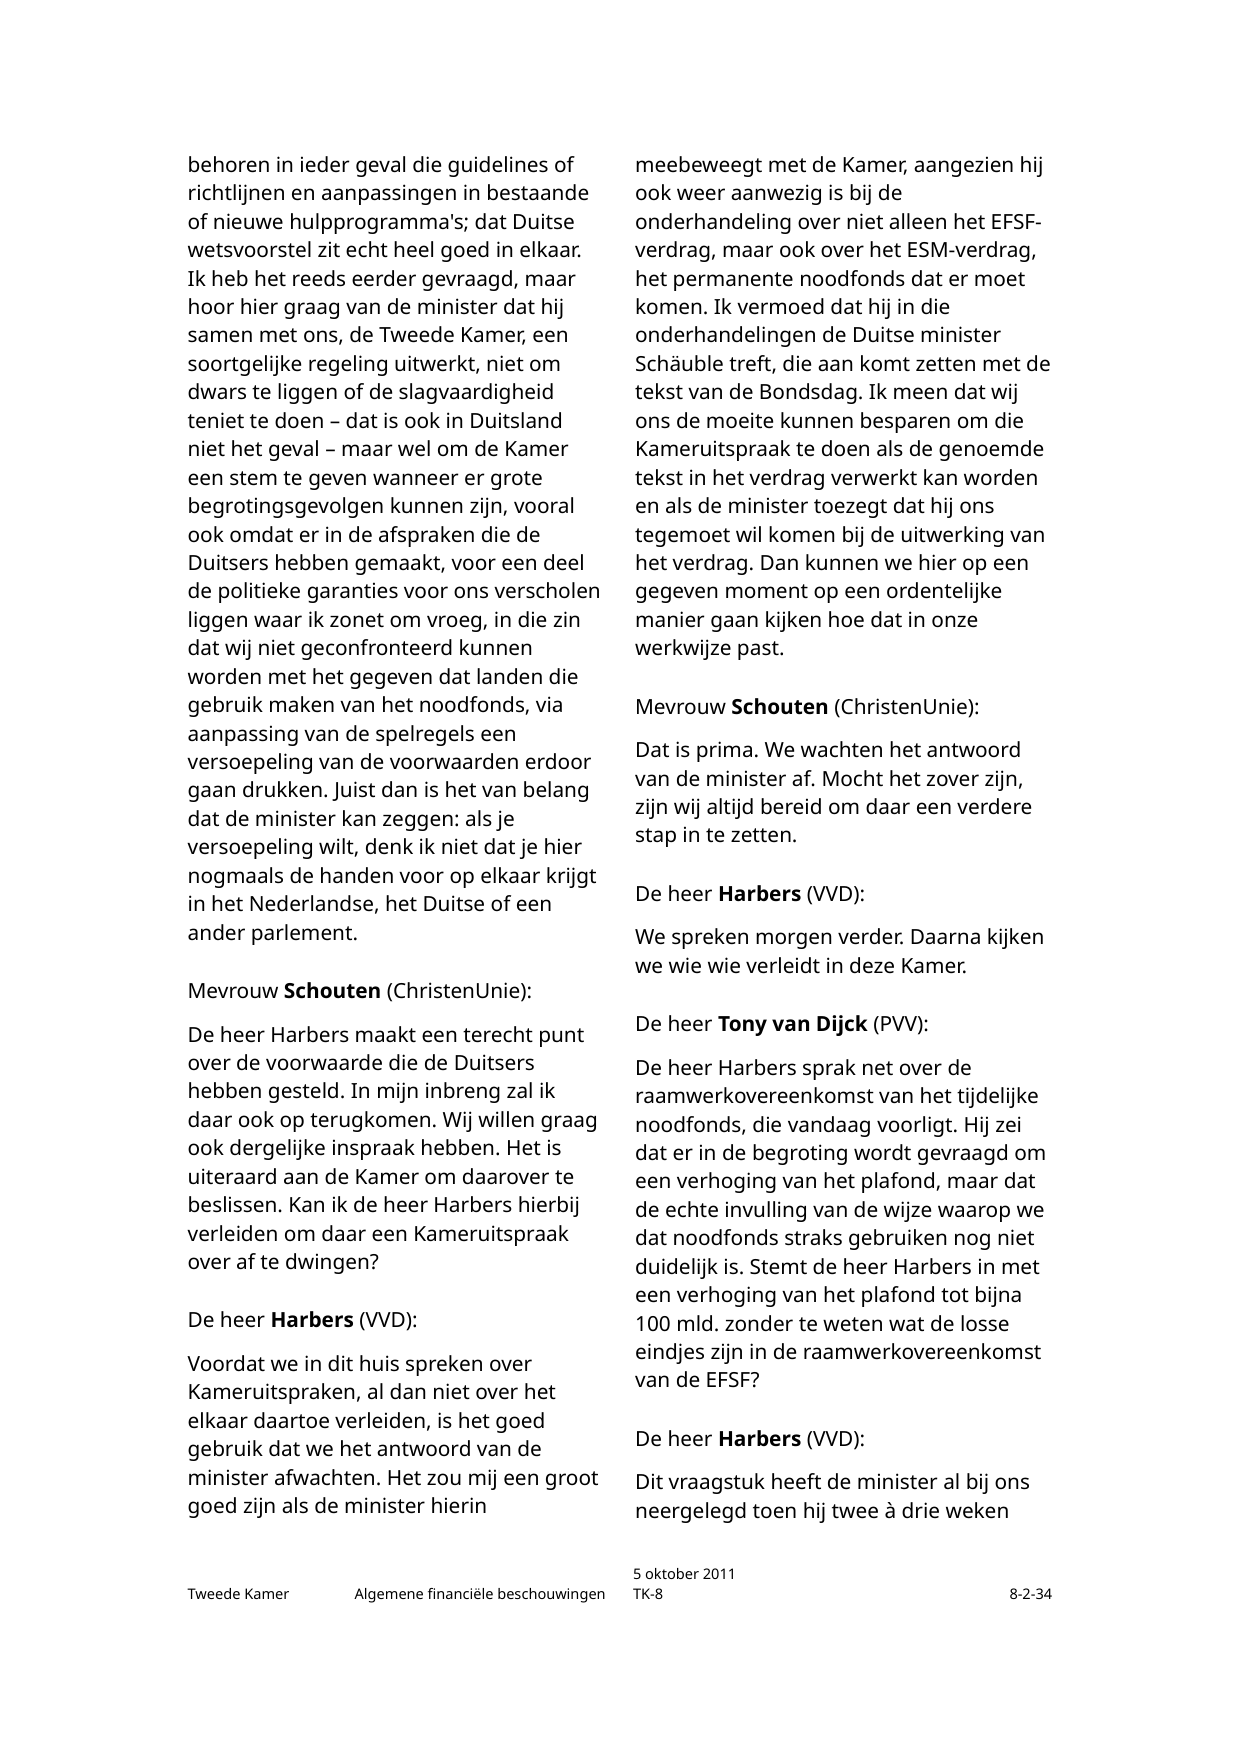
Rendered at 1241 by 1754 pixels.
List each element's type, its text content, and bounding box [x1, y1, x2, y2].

text Voordat we in dit huis spreken over Kameruitspraken, al dan niet over het elkaar daartoe verleiden, is het goed gebruik dat we het antwoord van de minister afwachten. Het zou mij een groot goed zijn als de minister hierin [187, 1349, 605, 1520]
text De heer Harbers (VVD): [635, 879, 1053, 907]
text De heer Harbers (VVD): [187, 1306, 605, 1334]
text De heer Harbers (VVD): [635, 1424, 1053, 1452]
text De heer Tony van Dijck (PVV): [635, 1009, 1053, 1038]
text meebeweegt met de Kamer, aangezien hij ook weer aanwezig is bij de onderhandeling over niet alleen het EFSF-verdrag, maar ook over het ESM-verdrag, het permanente noodfonds dat er moet komen. Ik vermoed dat hij in die onderhandelingen de Duitse minister Schäuble treft, die aan komt zetten met de tekst van de Bondsdag. Ik meen dat wij ons de moeite kunnen besparen om die Kameruitspraak te doen als de genoemde tekst in het verdrag verwerkt kan worden en als de minister toezegt dat hij ons tegemoet wil komen bij de uitwerking van het verdrag. Dan kunnen we hier op een gegeven moment op een ordentelijke manier gaan kijken hoe dat in onze werkwijze past. [635, 150, 1053, 662]
text Mevrouw Schouten (ChristenUnie): [187, 976, 605, 1005]
text We spreken morgen verder. Daarna kijken we wie wie verleidt in deze Kamer. [635, 922, 1053, 979]
text Mevrouw Schouten (ChristenUnie): [635, 692, 1053, 720]
text De heer Harbers maakt een terecht punt over de voorwaarde die de Duitsers hebben gesteld. In mijn inbreng zal ik daar ook op terugkomen. Wij willen graag ook dergelijke inspraak hebben. Het is uiteraard aan de Kamer om daarover te beslissen. Kan ik de heer Harbers hierbij verleiden om daar een Kameruitspraak over af te dwingen? [187, 1020, 605, 1276]
text De heer Harbers sprak net over de raamwerkovereenkomst van het tijdelijke noodfonds, die vandaag voorligt. Hij zei dat er in de begroting wordt gevraagd om een verhoging van het plafond, maar dat de echte invulling van de wijze waarop we dat noodfonds straks gebruiken nog niet duidelijk is. Stemt de heer Harbers in met een verhoging van het plafond tot bijna 100 mld. zonder te weten wat de losse eindjes zijn in de raamwerkovereenkomst van de EFSF? [635, 1053, 1053, 1394]
text Dat is prima. We wachten het antwoord van de minister af. Mocht het zover zijn, zijn wij altijd bereid om daar een verdere stap in te zetten. [635, 735, 1053, 849]
text Dit vraagstuk heeft de minister al bij ons neergelegd toen hij twee à drie weken [635, 1467, 1053, 1524]
text behoren in ieder geval die guidelines of richtlijnen en aanpassingen in bestaande of nieuwe hulpprogramma's; dat Duitse wetsvoorstel zit echt heel goed in elkaar. Ik heb het reeds eerder gevraagd, maar hoor hier graag van de minister dat hij samen met ons, de Tweede Kamer, een soortgelijke regeling uitwerkt, niet om dwars te liggen of de slagvaardigheid teniet te doen – dat is ook in Duitsland niet het geval – maar wel om de Kamer een stem te geven wanneer er grote begrotingsgevolgen kunnen zijn, vooral ook omdat er in de afspraken die de Duitsers hebben gemaakt, voor een deel de politieke garanties voor ons verscholen liggen waar ik zonet om vroeg, in die zin dat wij niet geconfronteerd kunnen worden met het gegeven dat landen die gebruik maken van het noodfonds, via aanpassing van de spelregels een versoepeling van de voorwaarden erdoor gaan drukken. Juist dan is het van belang dat de minister kan zeggen: als je versoepeling wilt, denk ik niet dat je hier nogmaals de handen voor op elkaar krijgt in het Nederlandse, het Duitse of een ander parlement. [187, 150, 605, 946]
